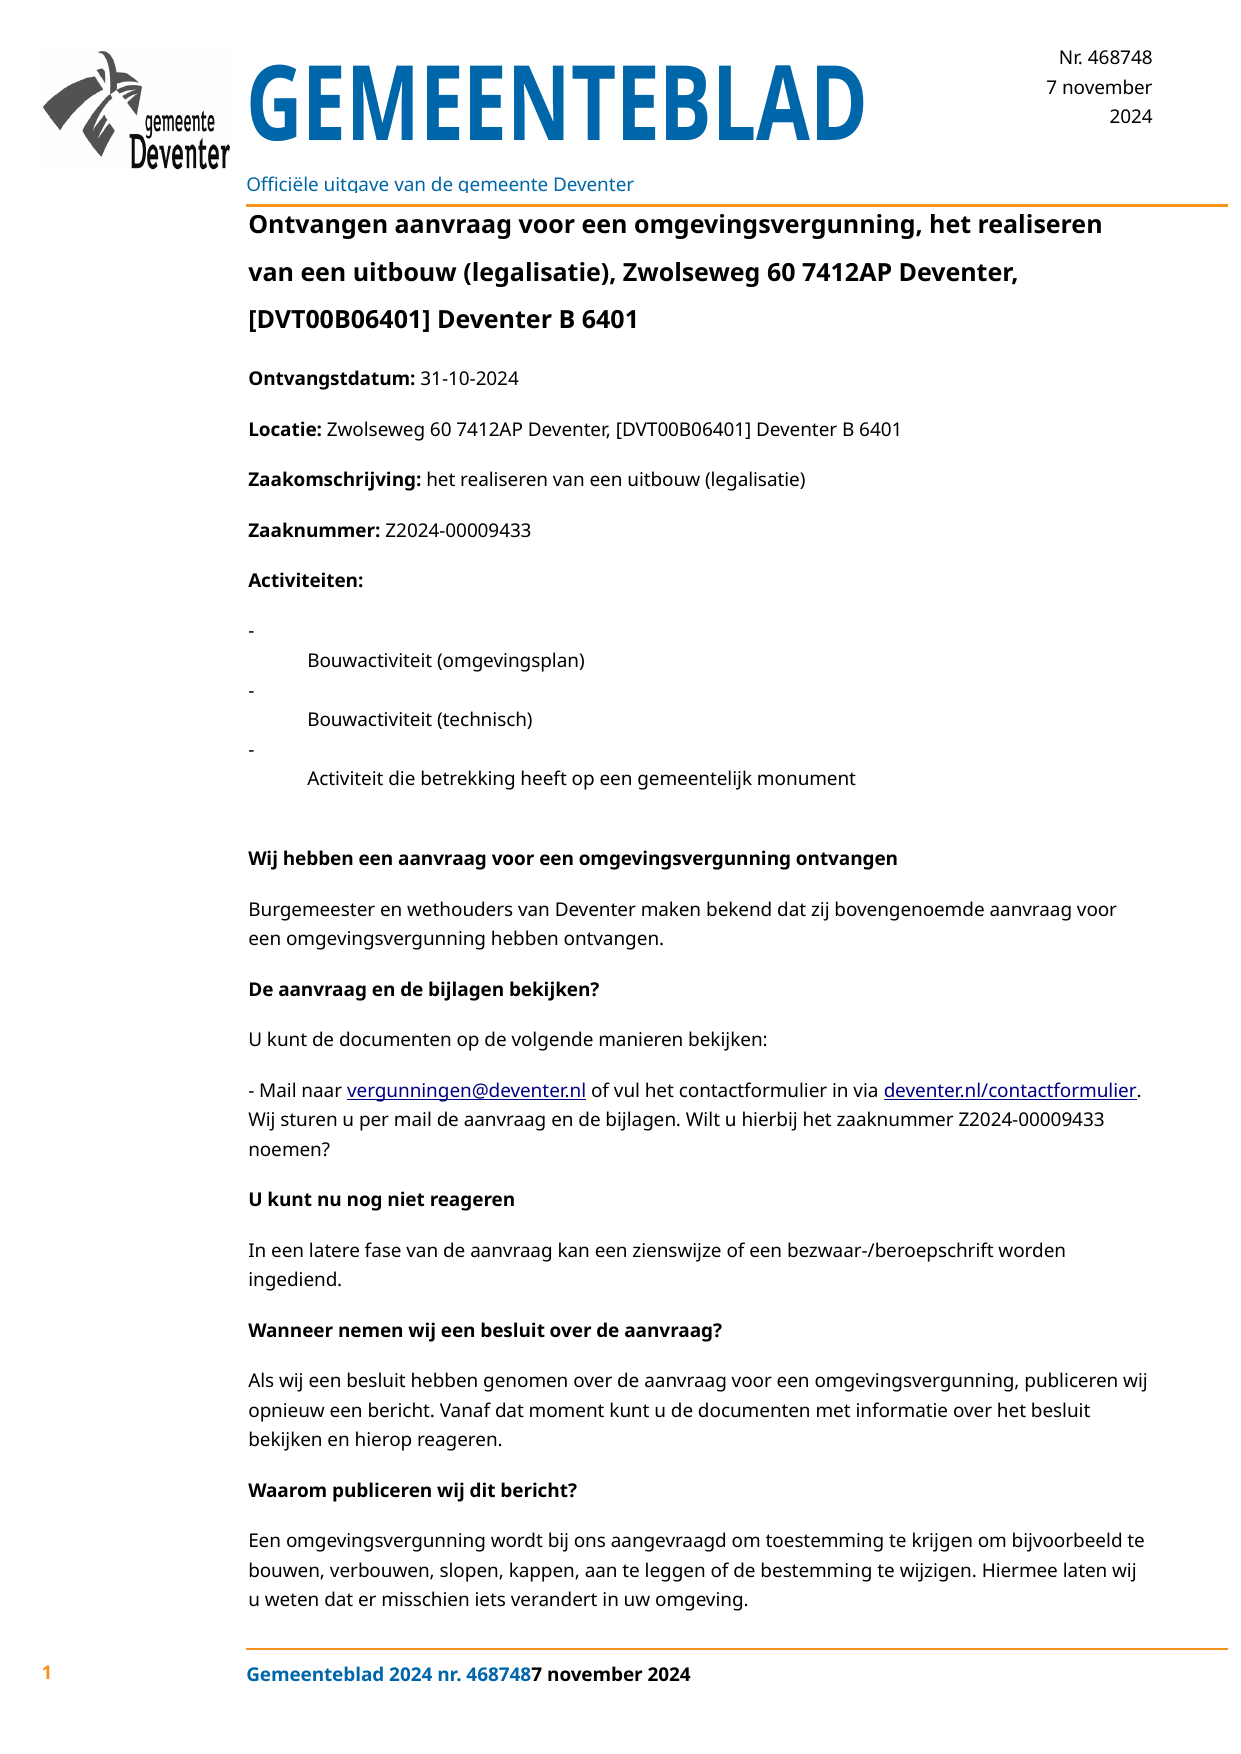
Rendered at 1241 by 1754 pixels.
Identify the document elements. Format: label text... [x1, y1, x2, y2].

text Als wij een besluit hebben genomen over de aanvraag voor een omgevingsvergunning, publiceren wij opnieuw een bericht. Vanaf dat moment kunt u de documenten met informatie over het besluit bekijken en hierop reageren. [248, 1367, 1152, 1452]
text - Mail naar vergunningen@deventer.nl of vul het contactformulier in via deventer.nl/contactformulier. Wij sturen u per mail de aanvraag en de bijlagen. Wilt u hierbij het zaaknummer Z2024-00009433 noemen? [248, 1077, 1152, 1162]
text Ontvangen aanvraag voor een omgevingsvergunning, het realiseren van een uitbouw (legalisatie), Zwolseweg 60 7412AP Deventer, [DVT00B06401] Deventer B 6401 [248, 207, 1152, 336]
text In een latere fase van de aanvraag kan een zienswijze of een bezwaar-/beroepschrift worden ingediend. [248, 1237, 1152, 1292]
text Wij hebben een aanvraag voor een omgevingsvergunning ontvangen [248, 846, 1152, 871]
text Waarom publiceren wij dit bericht? [248, 1477, 1152, 1502]
text Een omgevingsvergunning wordt bij ons aangevraagd om toestemming te krijgen om bijvoorbeeld te bouwen, verbouwen, slopen, kappen, aan te leggen of de bestemming te wijzigen. Hiermee laten wij u weten dat er misschien iets verandert in uw omgeving. [248, 1527, 1152, 1612]
text Burgemeester en wethouders van Deventer maken bekend dat zij bovengenoemde aanvraag voor een omgevingsvergunning hebben ontvangen. [248, 896, 1152, 951]
text De aanvraag en de bijlagen bekijken? [248, 976, 1152, 1002]
text Ontvangstdatum: 31-10-2024 [248, 366, 1152, 391]
text Activiteiten: [248, 567, 1152, 593]
text Locatie: Zwolseweg 60 7412AP Deventer, [DVT00B06401] Deventer B 6401 [248, 416, 1152, 442]
list Bouwactiviteit (omgevingsplan) [248, 647, 1152, 673]
text U kunt de documenten op de volgende manieren bekijken: [248, 1026, 1152, 1052]
text Zaaknummer: Z2024-00009433 [248, 517, 1152, 542]
text Zaakomschrijving: het realiseren van een uitbouw (legalisatie) [248, 466, 1152, 492]
text U kunt nu nog niet reageren [248, 1186, 1152, 1212]
list Activiteit die betrekking heeft op een gemeentelijk monument [248, 766, 1152, 791]
picture [41, 47, 231, 172]
list Bouwactiviteit (technisch) [248, 706, 1152, 732]
text Wanneer nemen wij een besluit over de aanvraag? [248, 1317, 1152, 1342]
